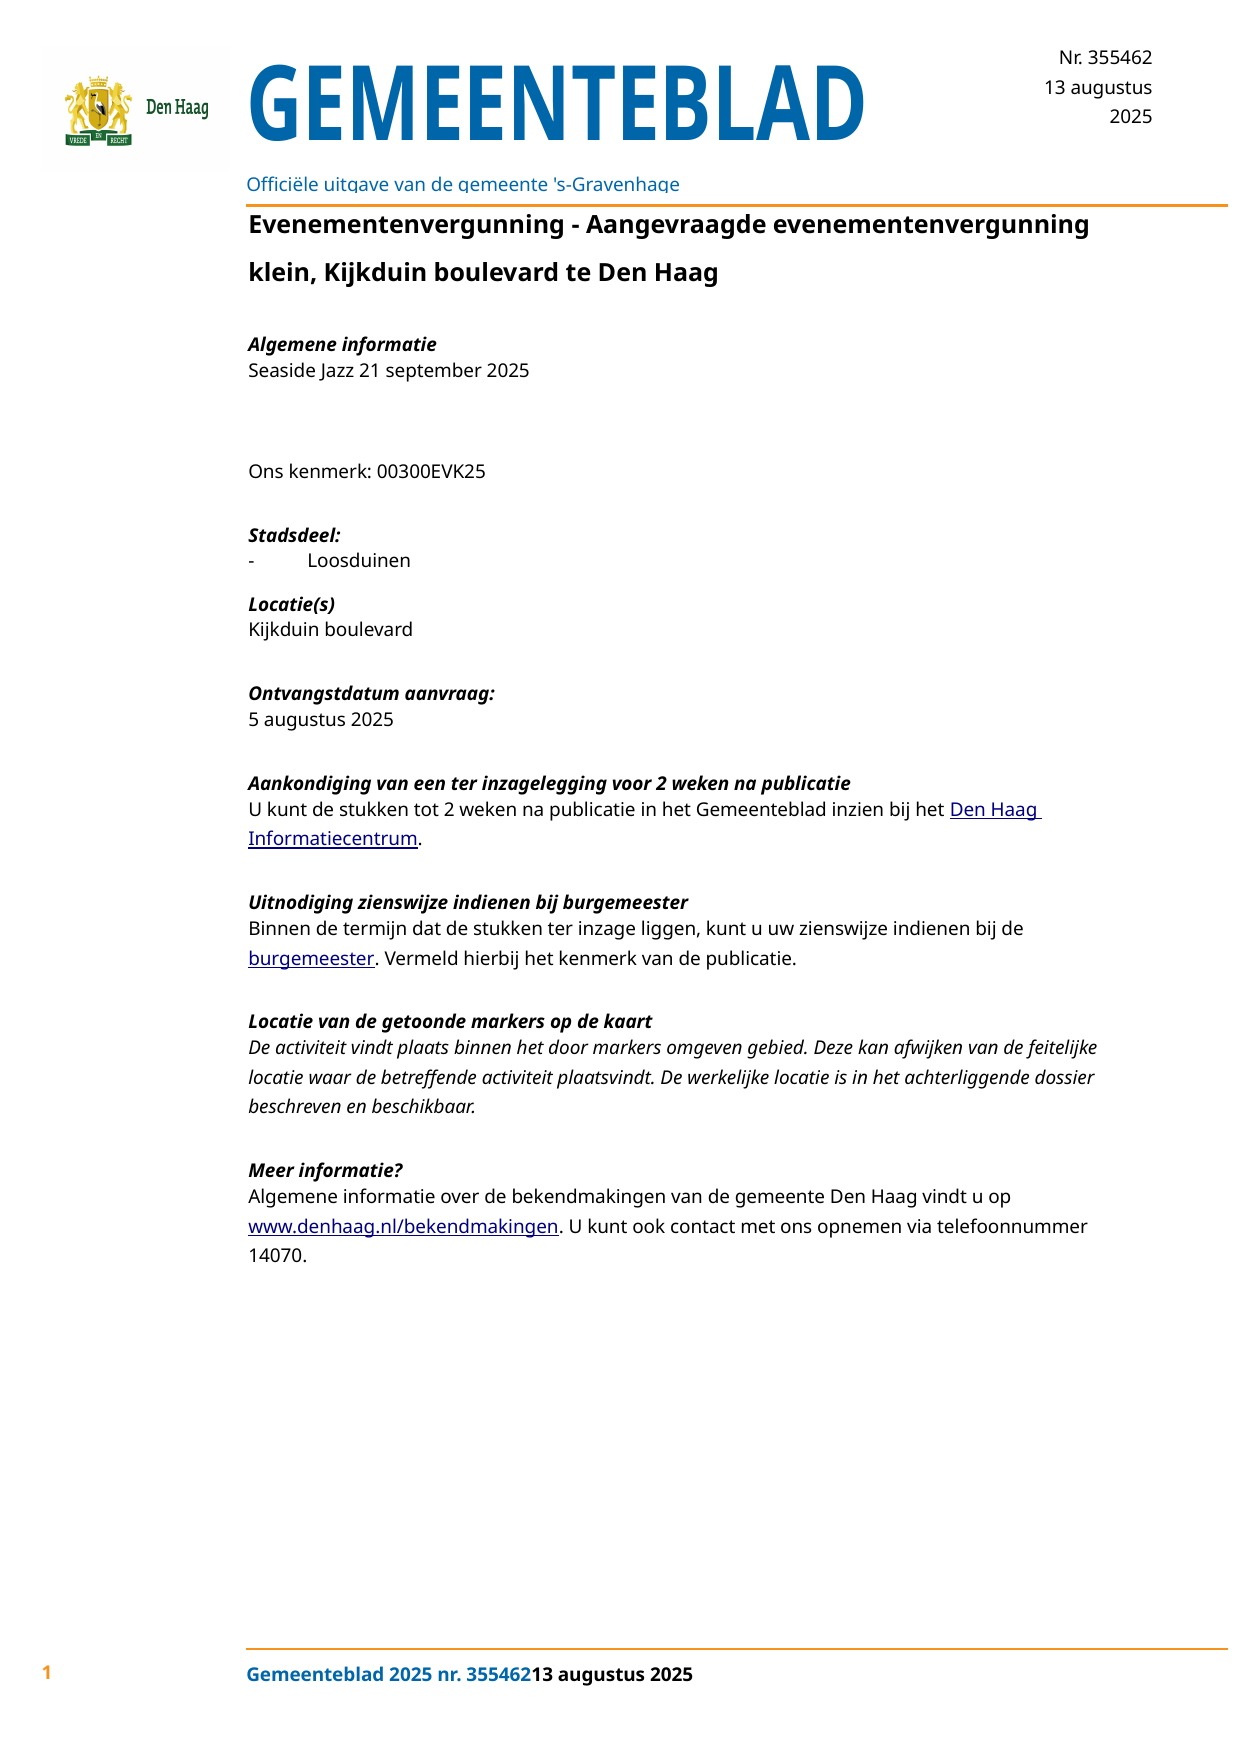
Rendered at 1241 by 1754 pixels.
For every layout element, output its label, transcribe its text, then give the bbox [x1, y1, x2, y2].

text Ontvangstdatum aanvraag: [248, 681, 1152, 706]
text Meer informatie? [248, 1158, 1152, 1183]
text Locatie(s) [248, 591, 1152, 617]
text Binnen de termijn dat de stukken ter inzage liggen, kunt u uw zienswijze indienen bij de burgemeester. Vermeld hierbij het kenmerk van de publicatie. [248, 915, 1152, 971]
text Algemene informatie over de bekendmakingen van de gemeente Den Haag vindt u op www.denhaag.nl/bekendmakingen. U kunt ook contact met ons opnemen via telefoonnummer 14070. [248, 1183, 1152, 1268]
text U kunt de stukken tot 2 weken na publicatie in het Gemeenteblad inzien bij het Den Haag Informatiecentrum. [248, 796, 1152, 851]
text 5 augustus 2025 [248, 706, 1152, 732]
text Algemene informatie [248, 331, 1152, 357]
text Uitnodiging zienswijze indienen bij burgemeester [248, 889, 1152, 915]
text Locatie van de getoonde markers op de kaart [248, 1009, 1152, 1034]
list Loosduinen [248, 548, 1152, 573]
text De activiteit vindt plaats binnen het door markers omgeven gebied. Deze kan afwijken van de feitelijke locatie waar de betreffende activiteit plaatsvindt. De werkelijke locatie is in het achterliggende dossier beschreven en beschikbaar. [248, 1034, 1152, 1119]
text Ons kenmerk: 00300EVK25 [248, 458, 1152, 484]
picture [41, 47, 231, 172]
text Evenementenvergunning - Aangevraagde evenementenvergunning klein, Kijkduin boulevard te Den Haag [248, 207, 1152, 288]
text Seaside Jazz 21 september 2025 [248, 357, 1152, 383]
text Stadsdeel: [248, 522, 1152, 548]
text Kijkduin boulevard [248, 617, 1152, 642]
text Aankondiging van een ter inzagelegging voor 2 weken na publicatie [248, 770, 1152, 796]
